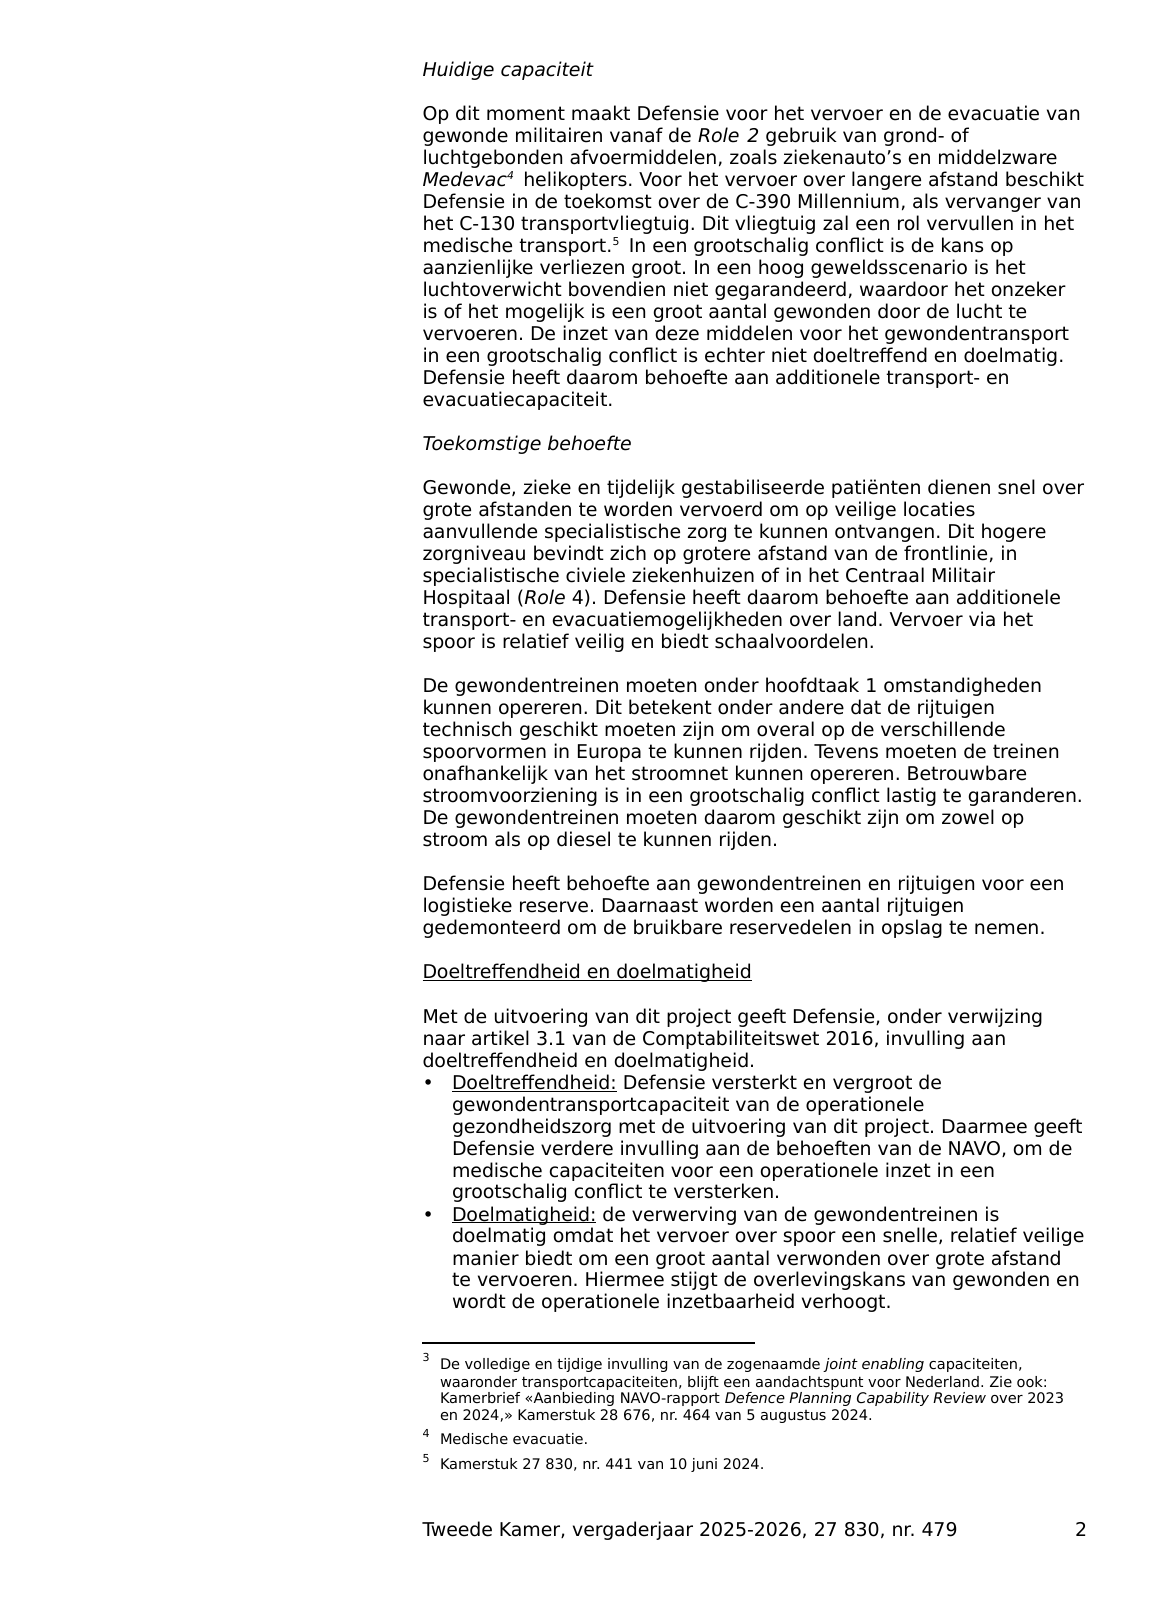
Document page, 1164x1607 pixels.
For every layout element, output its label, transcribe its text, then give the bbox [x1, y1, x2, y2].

text Defensie heeft behoefte aan gewondentreinen en rijtuigen voor een logistieke reserve. Daarnaast worden een aantal rijtuigen gedemonteerd om de bruikbare reservedelen in opslag te nemen. [422, 873, 1087, 939]
text Kamerstuk 27 830, nr. 441 van 10 juni 2024. [422, 1452, 1087, 1474]
text • Doeltreffendheid: Defensie versterkt en vergroot de gewondentransportcapaciteit van de operationele gezondheidszorg met de uitvoering van dit project. Daarmee geeft Defensie verdere invulling aan de behoeften van de NAVO, om de medische capaciteiten voor een operationele inzet in een grootschalig conflict te versterken. [422, 1072, 1087, 1203]
subtitle Doeltreffendheid en doelmatigheid [422, 961, 1087, 983]
text Op dit moment maakt Defensie voor het vervoer en de evacuatie van gewonde militairen vanaf de Role 2 gebruik van grond- of luchtgebonden afvoermiddelen, zoals ziekenauto’s en middelzware Medevac helikopters. Voor het vervoer over langere afstand beschikt Defensie in de toekomst over de C-390 Millennium, als vervanger van het C-130 transportvliegtuig. Dit vliegtuig zal een rol vervullen in het medische transport. In een grootschalig conflict is de kans op aanzienlijke verliezen groot. In een hoog geweldsscenario is het luchtoverwicht bovendien niet gegarandeerd, waardoor het onzeker is of het mogelijk is een groot aantal gewonden door de lucht te vervoeren. De inzet van deze middelen voor het gewondentransport in een grootschalig conflict is echter niet doeltreffend en doelmatig. Defensie heeft daarom behoefte aan additionele transport- en evacuatiecapaciteit. [422, 103, 1087, 411]
text Gewonde, zieke en tijdelijk gestabiliseerde patiënten dienen snel over grote afstanden te worden vervoerd om op veilige locaties aanvullende specialistische zorg te kunnen ontvangen. Dit hogere zorgniveau bevindt zich op grotere afstand van de frontlinie, in specialistische civiele ziekenhuizen of in het Centraal Militair Hospitaal (Role 4). Defensie heeft daarom behoefte aan additionele transport- en evacuatiemogelijkheden over land. Vervoer via het spoor is relatief veilig en biedt schaalvoordelen. [422, 477, 1087, 653]
text Medische evacuatie. [422, 1427, 1087, 1449]
subtitle Huidige capaciteit [422, 59, 1087, 81]
text • Doelmatigheid: de verwerving van de gewondentreinen is doelmatig omdat het vervoer over spoor een snelle, relatief veilige manier biedt om een groot aantal verwonden over grote afstand te vervoeren. Hiermee stijgt de overlevingskans van gewonden en wordt de operationele inzetbaarheid verhoogt. [422, 1203, 1087, 1313]
subtitle Toekomstige behoefte [422, 433, 1087, 455]
text Met de uitvoering van dit project geeft Defensie, onder verwijzing naar artikel 3.1 van de Comptabiliteitswet 2016, invulling aan doeltreffendheid en doelmatigheid. [422, 1006, 1087, 1072]
text De volledige en tijdige invulling van de zogenaamde joint enabling capaciteiten, waaronder transportcapaciteiten, blijft een aandachtspunt voor Nederland. Zie ook: Kamerbrief «Aanbieding NAVO-rapport Defence Planning Capability Review over 2023 en 2024,» Kamerstuk 28 676, nr. 464 van 5 augustus 2024. [422, 1352, 1087, 1424]
text De gewondentreinen moeten onder hoofdtaak 1 omstandigheden kunnen opereren. Dit betekent onder andere dat de rijtuigen technisch geschikt moeten zijn om overal op de verschillende spoorvormen in Europa te kunnen rijden. Tevens moeten de treinen onafhankelijk van het stroomnet kunnen opereren. Betrouwbare stroomvoorziening is in een grootschalig conflict lastig te garanderen. De gewondentreinen moeten daarom geschikt zijn om zowel op stroom als op diesel te kunnen rijden. [422, 675, 1087, 851]
